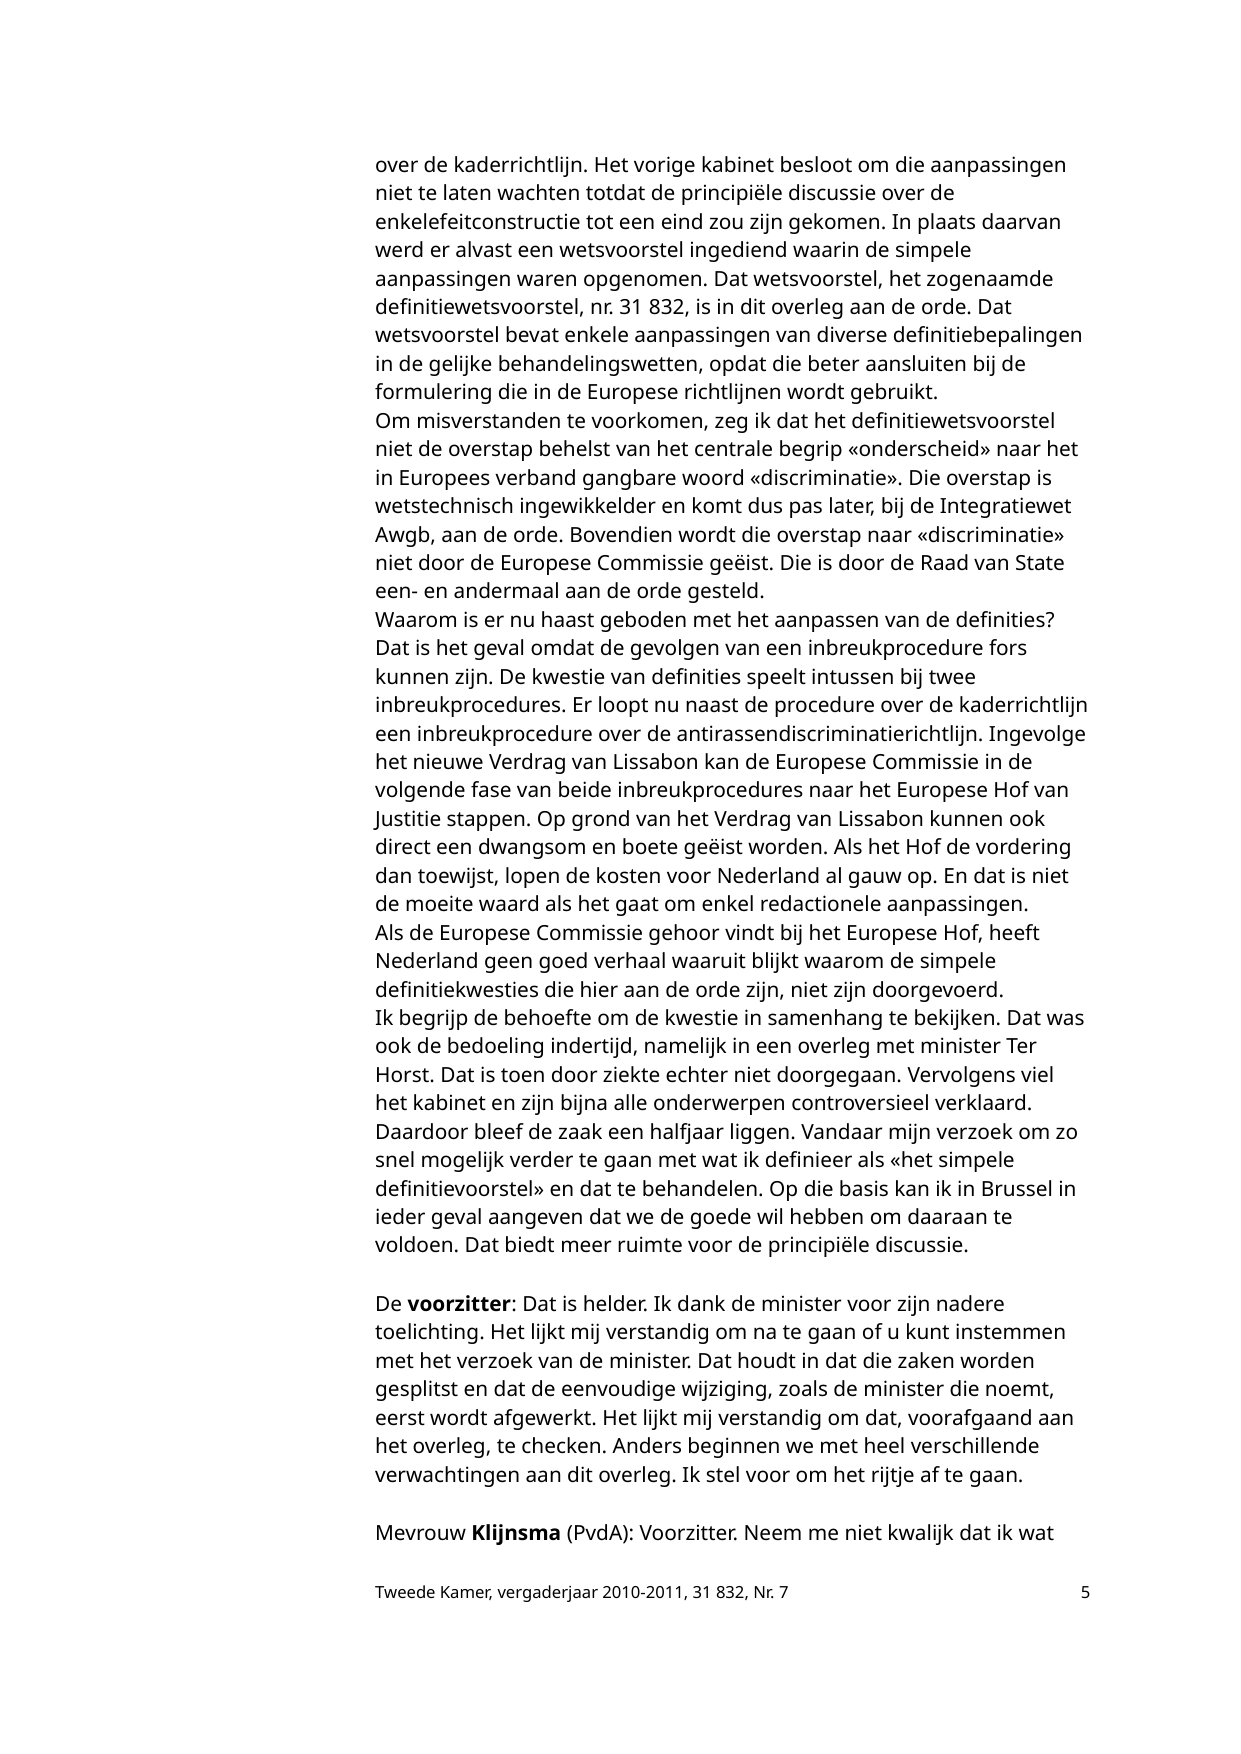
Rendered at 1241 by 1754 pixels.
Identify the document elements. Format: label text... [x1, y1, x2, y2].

text over de kaderrichtlijn. Het vorige kabinet besloot om die aanpassingen niet te laten wachten totdat de principiële discussie over de enkelefeitconstructie tot een eind zou zijn gekomen. In plaats daarvan werd er alvast een wetsvoorstel ingediend waarin de simpele aanpassingen waren opgenomen. Dat wetsvoorstel, het zogenaamde definitiewetsvoorstel, nr. 31 832, is in dit overleg aan de orde. Dat wetsvoorstel bevat enkele aanpassingen van diverse definitiebepalingen in de gelijke behandelingswetten, opdat die beter aansluiten bij de formulering die in de Europese richtlijnen wordt gebruikt. [375, 150, 1090, 406]
text De voorzitter: Dat is helder. Ik dank de minister voor zijn nadere toelichting. Het lijkt mij verstandig om na te gaan of u kunt instemmen met het verzoek van de minister. Dat houdt in dat die zaken worden gesplitst en dat de eenvoudige wijziging, zoals de minister die noemt, eerst wordt afgewerkt. Het lijkt mij verstandig om dat, voorafgaand aan het overleg, te checken. Anders beginnen we met heel verschillende verwachtingen aan dit overleg. Ik stel voor om het rijtje af te gaan. [375, 1289, 1090, 1488]
text Mevrouw Klijnsma (PvdA): Voorzitter. Neem me niet kwalijk dat ik wat [375, 1518, 1090, 1547]
text Als de Europese Commissie gehoor vindt bij het Europese Hof, heeft Nederland geen goed verhaal waaruit blijkt waarom de simpele definitiekwesties die hier aan de orde zijn, niet zijn doorgevoerd. [375, 918, 1090, 1003]
text Om misverstanden te voorkomen, zeg ik dat het definitiewetsvoorstel niet de overstap behelst van het centrale begrip «onderscheid» naar het in Europees verband gangbare woord «discriminatie». Die overstap is wetstechnisch ingewikkelder en komt dus pas later, bij de Integratiewet Awgb, aan de orde. Bovendien wordt die overstap naar «discriminatie» niet door de Europese Commissie geëist. Die is door de Raad van State een- en andermaal aan de orde gesteld. [375, 406, 1090, 605]
text Ik begrijp de behoefte om de kwestie in samenhang te bekijken. Dat was ook de bedoeling indertijd, namelijk in een overleg met minister Ter Horst. Dat is toen door ziekte echter niet doorgegaan. Vervolgens viel het kabinet en zijn bijna alle onderwerpen controversieel verklaard. Daardoor bleef de zaak een halfjaar liggen. Vandaar mijn verzoek om zo snel mogelijk verder te gaan met wat ik definieer als «het simpele definitievoorstel» en dat te behandelen. Op die basis kan ik in Brussel in ieder geval aangeven dat we de goede wil hebben om daaraan te voldoen. Dat biedt meer ruimte voor de principiële discussie. [375, 1003, 1090, 1259]
text Waarom is er nu haast geboden met het aanpassen van de definities? Dat is het geval omdat de gevolgen van een inbreukprocedure fors kunnen zijn. De kwestie van definities speelt intussen bij twee inbreukprocedures. Er loopt nu naast de procedure over de kaderrichtlijn een inbreukprocedure over de antirassendiscriminatierichtlijn. Ingevolge het nieuwe Verdrag van Lissabon kan de Europese Commissie in de volgende fase van beide inbreukprocedures naar het Europese Hof van Justitie stappen. Op grond van het Verdrag van Lissabon kunnen ook direct een dwangsom en boete geëist worden. Als het Hof de vordering dan toewijst, lopen de kosten voor Nederland al gauw op. En dat is niet de moeite waard als het gaat om enkel redactionele aanpassingen. [375, 605, 1090, 918]
